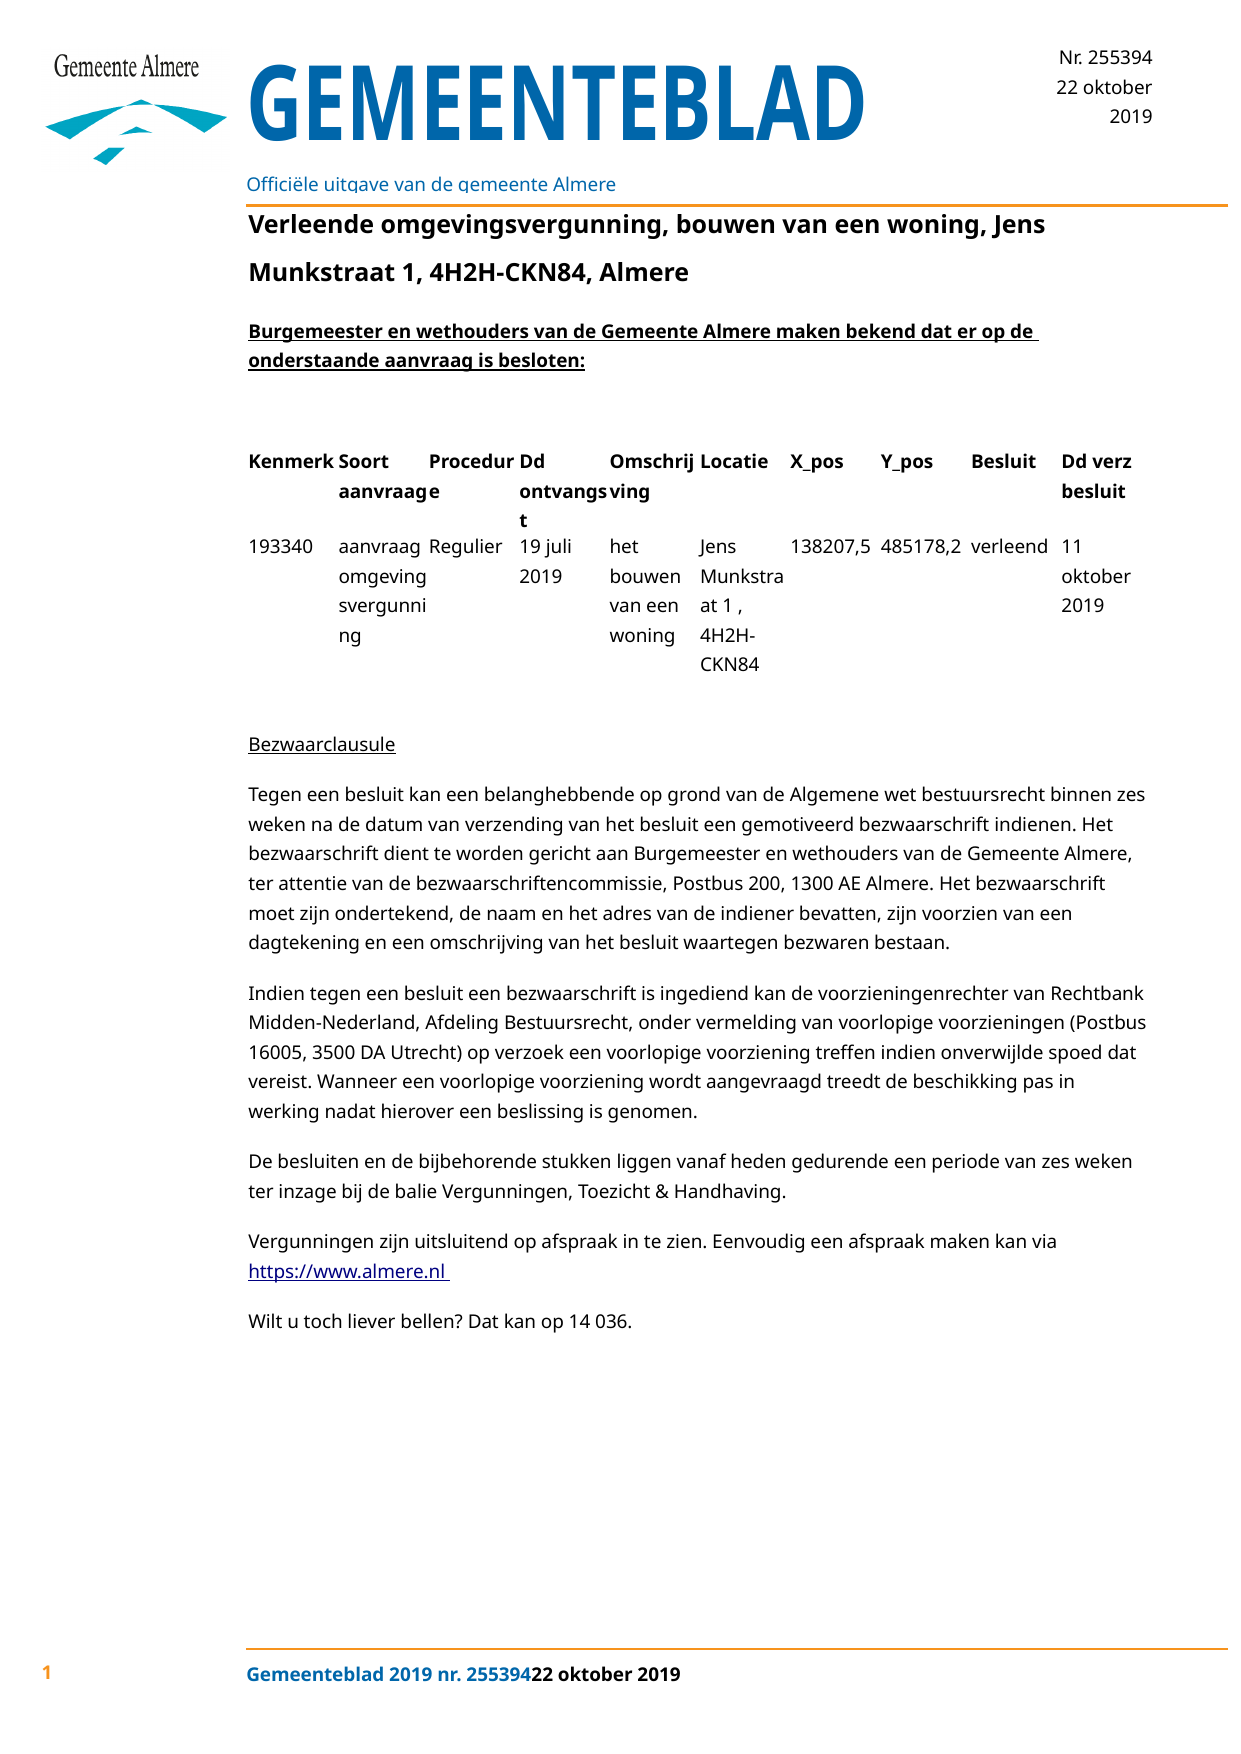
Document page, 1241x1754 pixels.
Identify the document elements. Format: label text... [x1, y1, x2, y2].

text Verleende omgevingsvergunning, bouwen van een woning, Jens Munkstraat 1, 4H2H-CKN84, Almere [248, 207, 1152, 288]
text Wilt u toch liever bellen? Dat kan op 14 036. [248, 1308, 1152, 1334]
table_header Procedure [429, 449, 519, 533]
table_header Omschrijving [609, 449, 700, 533]
table_header Soort aanvraag [338, 449, 429, 533]
table_header Besluit [971, 449, 1061, 533]
table_cell Jens Munkstraat 1 , 4H2H-CKN84 [700, 533, 790, 677]
table_cell 19 juli 2019 [519, 533, 609, 677]
table_cell het bouwen van een woning [609, 533, 700, 677]
text De besluiten en de bijbehorende stukken liggen vanaf heden gedurende een periode van zes weken ter inzage bij de balie Vergunningen, Toezicht & Handhaving. [248, 1148, 1152, 1204]
table_cell Regulier [429, 533, 519, 677]
table_cell aanvraag omgevingsvergunning [338, 533, 429, 677]
table_header Locatie [700, 449, 790, 533]
table_cell 485178,2 [881, 533, 971, 677]
table_cell 138207,5 [790, 533, 881, 677]
text Tegen een besluit kan een belanghebbende op grond van de Algemene wet bestuursrecht binnen zes weken na de datum van verzending van het besluit een gemotiveerd bezwaarschrift indienen. Het bezwaarschrift dient te worden gericht aan Burgemeester en wethouders van de Gemeente Almere, ter attentie van de bezwaarschriftencommissie, Postbus 200, 1300 AE Almere. Het bezwaarschrift moet zijn ondertekend, de naam en het adres van de indiener bevatten, zijn voorzien van een dagtekening en een omschrijving van het besluit waartegen bezwaren bestaan. [248, 781, 1152, 955]
table_header Kenmerk [248, 449, 338, 533]
table_header Y_pos [881, 449, 971, 533]
text Bezwaarclausule [248, 731, 1152, 757]
table_header Dd verz besluit [1061, 449, 1152, 533]
table_cell 11 oktober 2019 [1061, 533, 1152, 677]
table_cell verleend [971, 533, 1061, 677]
picture [41, 47, 231, 172]
table_header Dd ontvangst [519, 449, 609, 533]
table_cell 193340 [248, 533, 338, 677]
text Vergunningen zijn uitsluitend op afspraak in te zien. Eenvoudig een afspraak maken kan via https://www.almere.nl [248, 1228, 1152, 1284]
text Burgemeester en wethouders van de Gemeente Almere maken bekend dat er op de onderstaande aanvraag is besloten: [248, 318, 1152, 373]
text Indien tegen een besluit een bezwaarschrift is ingediend kan de voorzieningenrechter van Rechtbank Midden-Nederland, Afdeling Bestuursrecht, onder vermelding van voorlopige voorzieningen (Postbus 16005, 3500 DA Utrecht) op verzoek een voorlopige voorziening treffen indien onverwijlde spoed dat vereist. Wanneer een voorlopige voorziening wordt aangevraagd treedt de beschikking pas in werking nadat hierover een beslissing is genomen. [248, 980, 1152, 1124]
table_header X_pos [790, 449, 881, 533]
